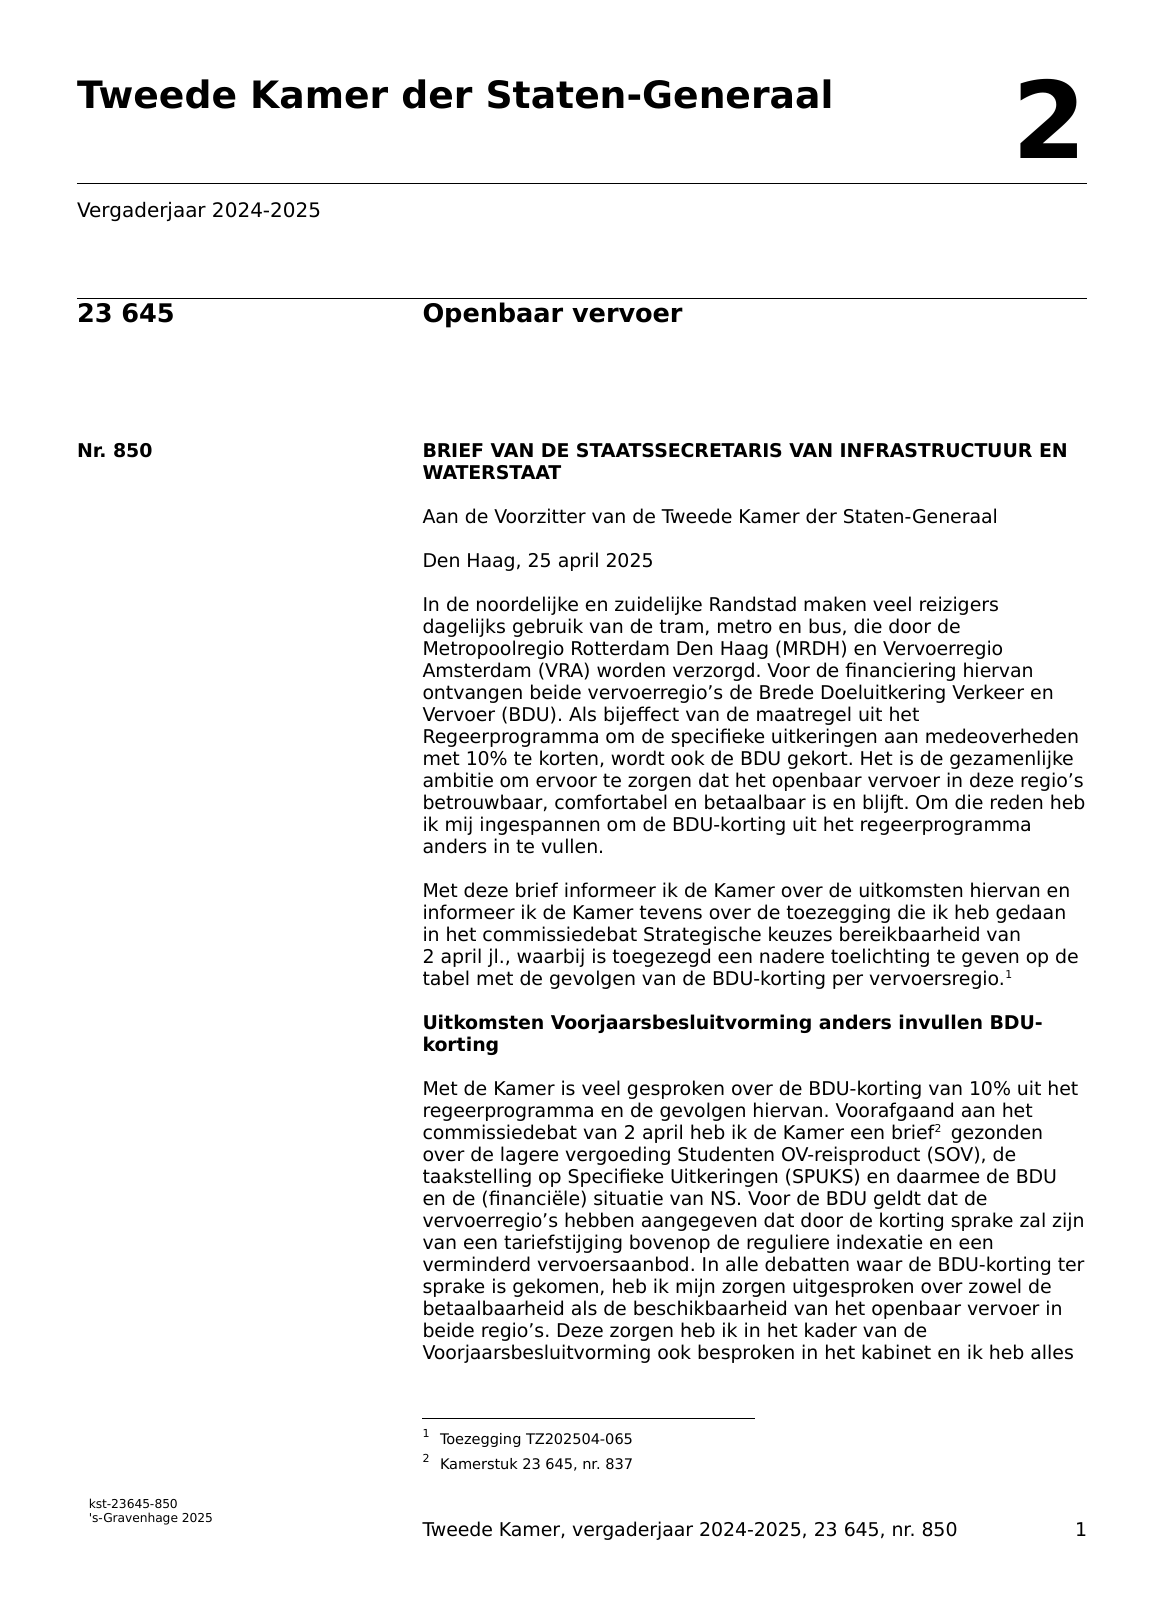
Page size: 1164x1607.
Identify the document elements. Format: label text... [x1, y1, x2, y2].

text Met deze brief informeer ik de Kamer over de uitkomsten hiervan en informeer ik de Kamer tevens over de toezegging die ik heb gedaan in het commissiedebat Strategische keuzes bereikbaarheid van 2 april jl., waarbij is toegezegd een nadere toelichting te geven op de tabel met de gevolgen van de BDU-korting per vervoersregio. [422, 880, 1087, 990]
subtitle Uitkomsten Voorjaarsbesluitvorming anders invullen BDU-korting [422, 1012, 1087, 1056]
table_header 2 [886, 59, 1087, 183]
text Met de Kamer is veel gesproken over de BDU-korting van 10% uit het regeerprogramma en de gevolgen hiervan. Voorafgaand aan het commissiedebat van 2 april heb ik de Kamer een brief gezonden over de lagere vergoeding Studenten OV-reisproduct (SOV), de taakstelling op Specifieke Uitkeringen (SPUKS) en daarmee de BDU en de (financiële) situatie van NS. Voor de BDU geldt dat de vervoerregio’s hebben aangegeven dat door de korting sprake zal zijn van een tariefstijging bovenop de reguliere indexatie en een verminderd vervoersaanbod. In alle debatten waar de BDU-korting ter sprake is gekomen, heb ik mijn zorgen uitgesproken over zowel de betaalbaarheid als de beschikbaarheid van het openbaar vervoer in beide regio’s. Deze zorgen heb ik in het kader van de Voorjaarsbesluitvorming ook besproken in het kabinet en ik heb alles [422, 1078, 1087, 1364]
subtitle Nr. 850 BRIEF VAN DE STAATSSECRETARIS VAN INFRASTRUCTUUR EN WATERSTAAT [77, 440, 1087, 484]
text In de noordelijke en zuidelijke Randstad maken veel reizigers dagelijks gebruik van de tram, metro en bus, die door de Metropoolregio Rotterdam Den Haag (MRDH) en Vervoerregio Amsterdam (VRA) worden verzorgd. Voor de financiering hiervan ontvangen beide vervoerregio’s de Brede Doeluitkering Verkeer en Vervoer (BDU). Als bijeffect van de maatregel uit het Regeerprogramma om de specifieke uitkeringen aan medeoverheden met 10% te korten, wordt ook de BDU gekort. Het is de gezamenlijke ambitie om ervoor te zorgen dat het openbaar vervoer in deze regio’s betrouwbaar, comfortabel en betaalbaar is en blijft. Om die reden heb ik mij ingespannen om de BDU-korting uit het regeerprogramma anders in te vullen. [422, 594, 1087, 858]
table_header Tweede Kamer der Staten-Generaal [77, 59, 886, 183]
text Kamerstuk 23 645, nr. 837 [422, 1452, 1087, 1474]
text Aan de Voorzitter van de Tweede Kamer der Staten-Generaal [422, 506, 1087, 528]
text kst-23645-850 [88, 1497, 323, 1511]
text Den Haag, 25 april 2025 [422, 550, 1087, 572]
table_cell Vergaderjaar 2024-2025 [77, 184, 1087, 298]
subtitle 23 645 Openbaar vervoer [77, 299, 1087, 329]
text 's-Gravenhage 2025 [88, 1511, 323, 1525]
text Toezegging TZ202504-065 [422, 1427, 1087, 1449]
